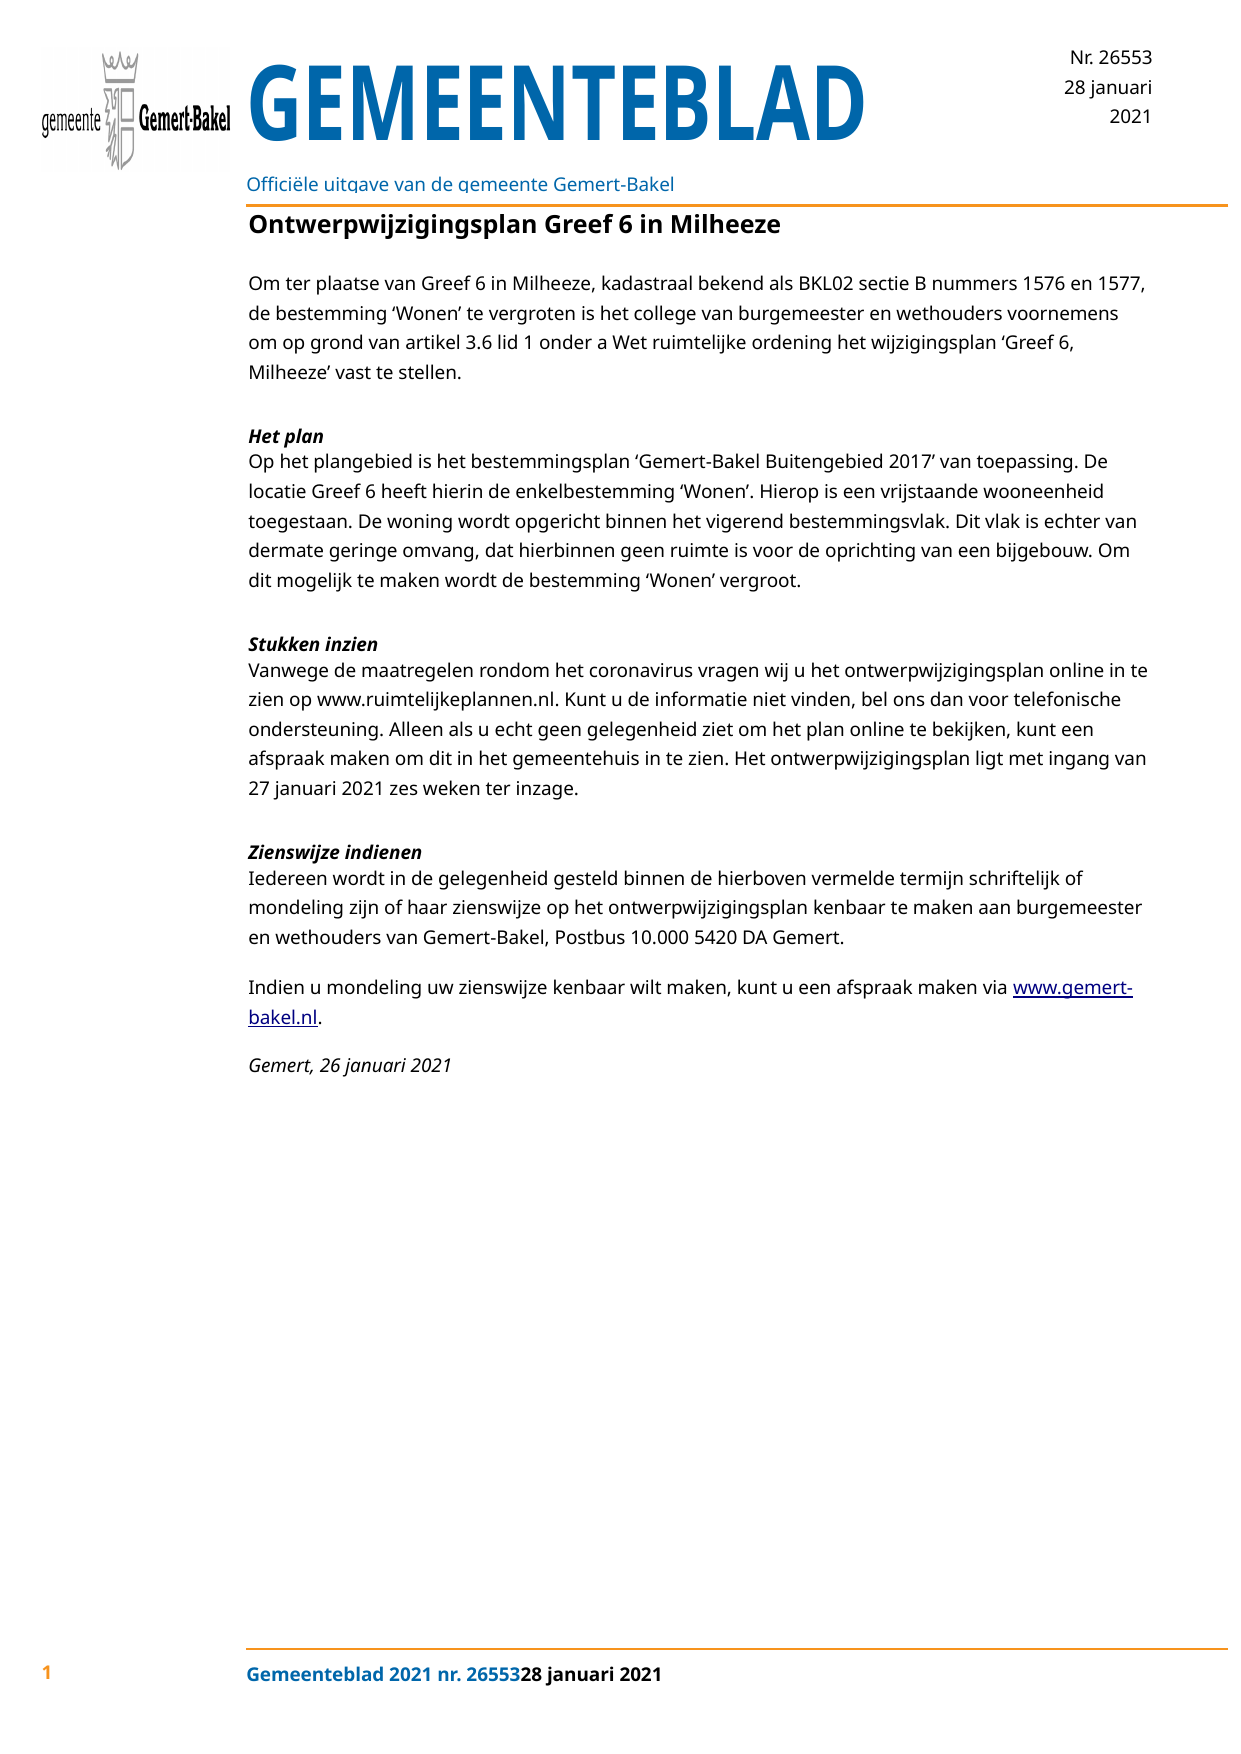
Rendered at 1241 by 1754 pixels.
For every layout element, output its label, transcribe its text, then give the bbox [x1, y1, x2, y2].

text Vanwege de maatregelen rondom het coronavirus vragen wij u het ontwerpwijzigingsplan online in te zien op www.ruimtelijkeplannen.nl. Kunt u de informatie niet vinden, bel ons dan voor telefonische ondersteuning. Alleen als u echt geen gelegenheid ziet om het plan online te bekijken, kunt een afspraak maken om dit in het gemeentehuis in te zien. Het ontwerpwijzigingsplan ligt met ingang van 27 januari 2021 zes weken ter inzage. [248, 657, 1152, 801]
text Indien u mondeling uw zienswijze kenbaar wilt maken, kunt u een afspraak maken via www.gemert-bakel.nl. [248, 974, 1152, 1030]
text Zienswijze indienen [248, 839, 1152, 865]
text Op het plangebied is het bestemmingsplan ‘Gemert-Bakel Buitengebied 2017’ van toepassing. De locatie Greef 6 heeft hierin de enkelbestemming ‘Wonen’. Hierop is een vrijstaande wooneenheid toegestaan. De woning wordt opgericht binnen het vigerend bestemmingsvlak. Dit vlak is echter van dermate geringe omvang, dat hierbinnen geen ruimte is voor de oprichting van een bijgebouw. Om dit mogelijk te maken wordt de bestemming ‘Wonen’ vergroot. [248, 449, 1152, 593]
picture [41, 47, 231, 172]
text Iedereen wordt in de gelegenheid gesteld binnen de hierboven vermelde termijn schriftelijk of mondeling zijn of haar zienswijze op het ontwerpwijzigingsplan kenbaar te maken aan burgemeester en wethouders van Gemert-Bakel, Postbus 10.000 5420 DA Gemert. [248, 865, 1152, 950]
text Het plan [248, 423, 1152, 449]
text Ontwerpwijzigingsplan Greef 6 in Milheeze [248, 207, 1152, 241]
text Stukken inzien [248, 631, 1152, 657]
text Om ter plaatse van Greef 6 in Milheeze, kadastraal bekend als BKL02 sectie B nummers 1576 en 1577, de bestemming ‘Wonen’ te vergroten is het college van burgemeester en wethouders voornemens om op grond van artikel 3.6 lid 1 onder a Wet ruimtelijke ordening het wijzigingsplan ‘Greef 6, Milheeze’ vast te stellen. [248, 270, 1152, 385]
text Gemert, 26 januari 2021 [248, 1052, 1152, 1077]
